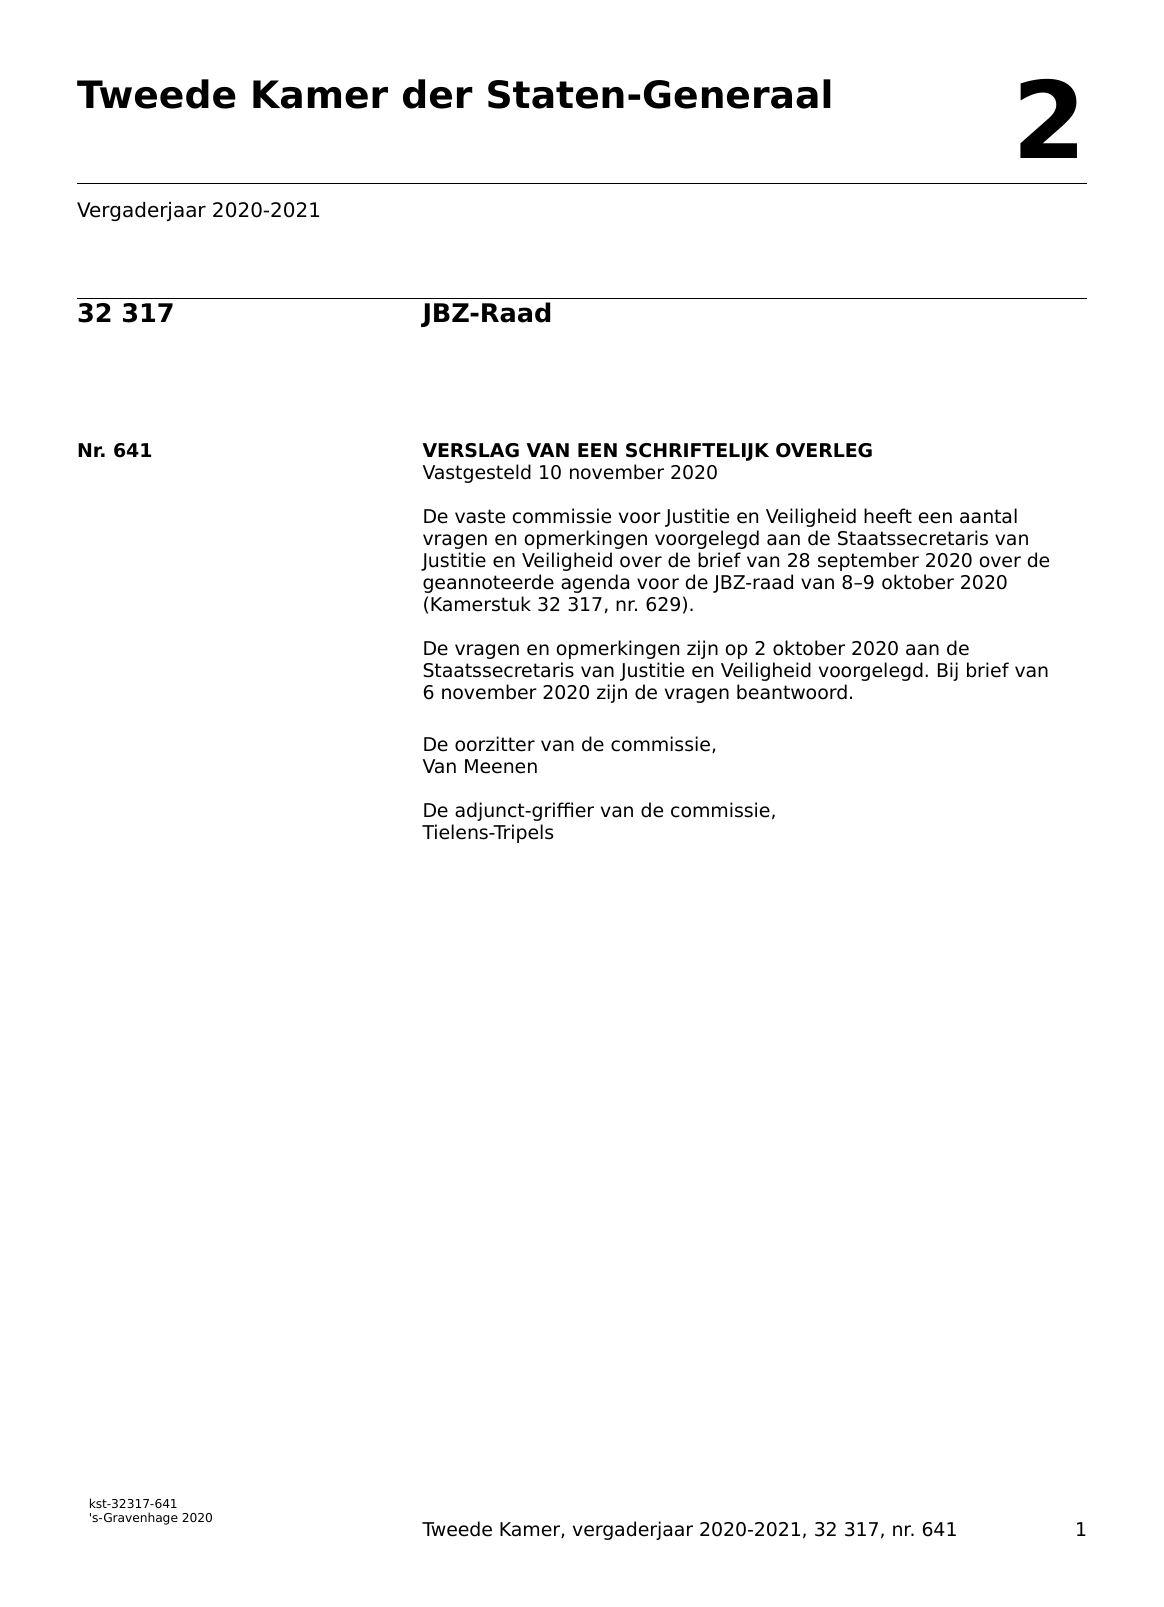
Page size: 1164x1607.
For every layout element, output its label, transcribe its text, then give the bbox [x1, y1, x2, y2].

text De oorzitter van de commissie, Van Meenen [422, 734, 1087, 778]
text kst-32317-641 [88, 1497, 323, 1511]
text De vaste commissie voor Justitie en Veiligheid heeft een aantal vragen en opmerkingen voorgelegd aan de Staatssecretaris van Justitie en Veiligheid over de brief van 28 september 2020 over de geannoteerde agenda voor de JBZ-raad van 8–9 oktober 2020 (Kamerstuk 32 317, nr. 629). [422, 506, 1087, 616]
table_cell Vergaderjaar 2020-2021 [77, 184, 1087, 298]
table_header Tweede Kamer der Staten-Generaal [77, 59, 886, 183]
table_header 2 [886, 59, 1087, 183]
text 's-Gravenhage 2020 [88, 1511, 323, 1525]
text De adjunct-griffier van de commissie, Tielens-Tripels [422, 800, 1087, 844]
subtitle 32 317 JBZ-Raad [77, 299, 1087, 329]
subtitle Nr. 641 VERSLAG VAN EEN SCHRIFTELIJK OVERLEG [77, 440, 1087, 462]
text Vastgesteld 10 november 2020 [422, 462, 1087, 484]
text De vragen en opmerkingen zijn op 2 oktober 2020 aan de Staatssecretaris van Justitie en Veiligheid voorgelegd. Bij brief van 6 november 2020 zijn de vragen beantwoord. [422, 638, 1087, 704]
